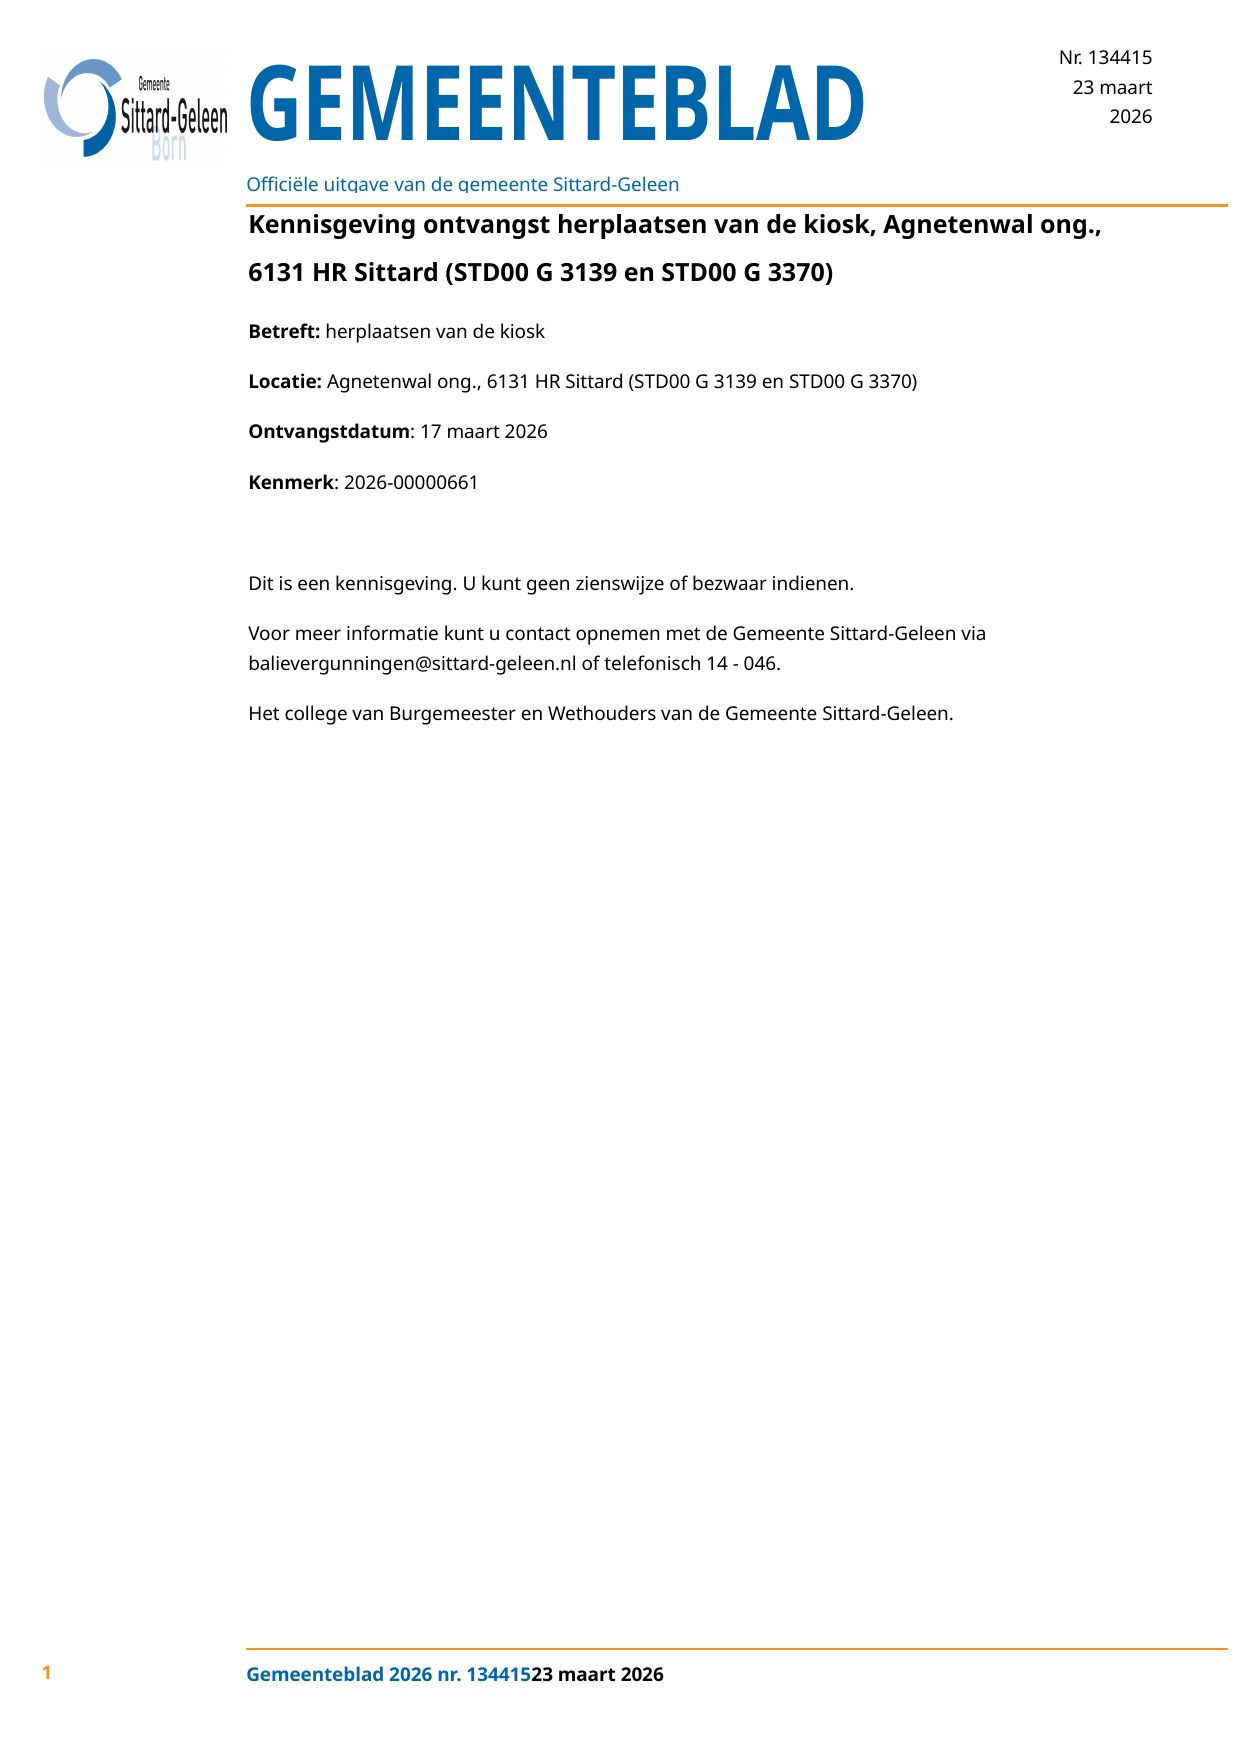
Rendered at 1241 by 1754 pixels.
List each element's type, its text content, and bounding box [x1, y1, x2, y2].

text Het college van Burgemeester en Wethouders van de Gemeente Sittard-Geleen. [248, 700, 1152, 726]
text Locatie: Agnetenwal ong., 6131 HR Sittard (STD00 G 3139 en STD00 G 3370) [248, 368, 1152, 394]
text Betreft: herplaatsen van de kiosk [248, 318, 1152, 344]
text Ontvangstdatum: 17 maart 2026 [248, 419, 1152, 444]
text Dit is een kennisgeving. U kunt geen zienswijze of bezwaar indienen. [248, 570, 1152, 596]
text Kennisgeving ontvangst herplaatsen van de kiosk, Agnetenwal ong., 6131 HR Sittard (STD00 G 3139 en STD00 G 3370) [248, 207, 1152, 288]
picture [41, 47, 231, 172]
text Voor meer informatie kunt u contact opnemen met de Gemeente Sittard-Geleen via balievergunningen@sittard-geleen.nl of telefonisch 14 - 046. [248, 620, 1152, 676]
text Kenmerk: 2026-00000661 [248, 469, 1152, 495]
